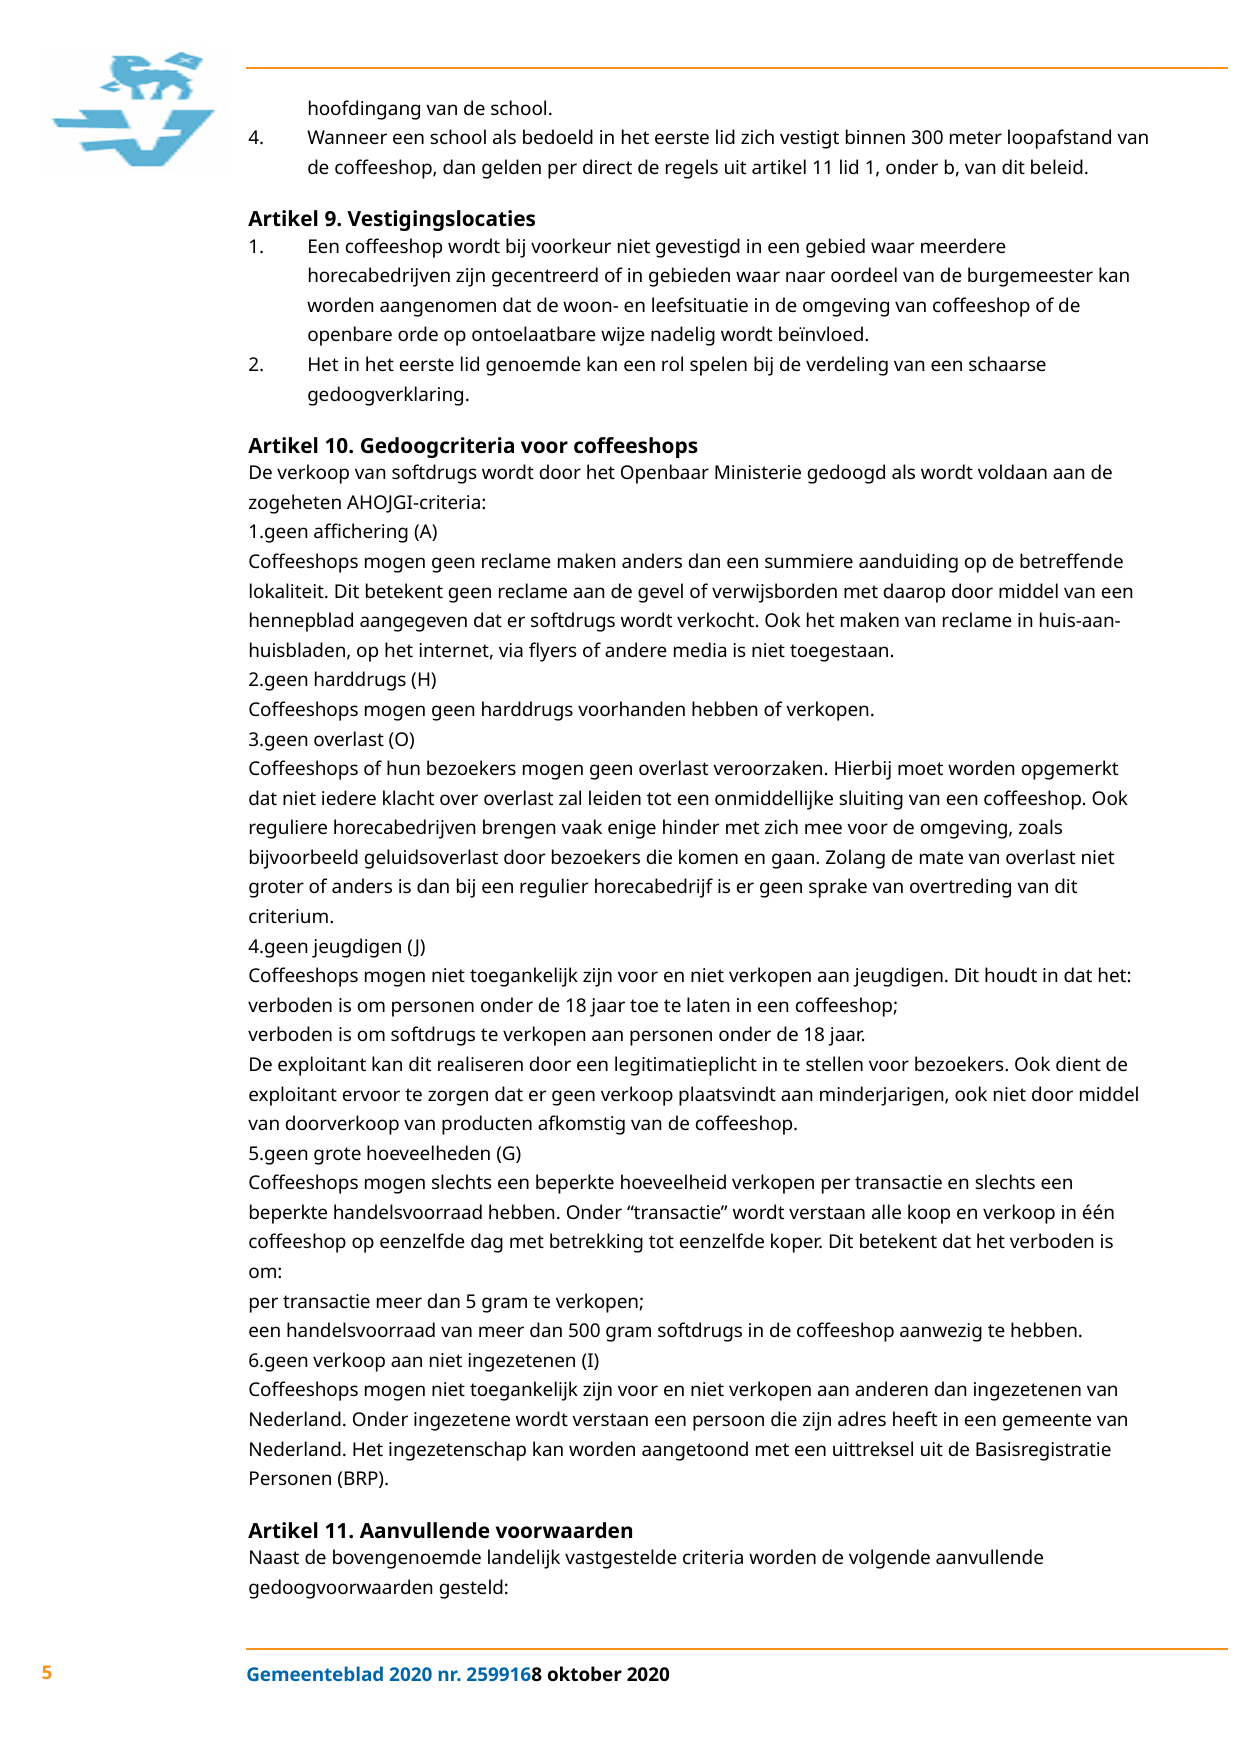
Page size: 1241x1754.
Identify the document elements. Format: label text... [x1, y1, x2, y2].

text verboden is om softdrugs te verkopen aan personen onder de 18 jaar. [248, 1022, 1152, 1047]
list hoofdingang van de school. [248, 95, 1152, 121]
picture [41, 47, 231, 172]
text Artikel 10. Gedoogcriteria voor coffeeshops [248, 431, 1152, 459]
text 6.geen verkoop aan niet ingezetenen (I) [248, 1347, 1152, 1373]
text een handelsvoorraad van meer dan 500 gram softdrugs in de coffeeshop aanwezig te hebben. [248, 1317, 1152, 1343]
text 5.geen grote hoeveelheden (G) [248, 1140, 1152, 1166]
list Wanneer een school als bedoeld in het eerste lid zich vestigt binnen 300 meter loopafstand van de coffeeshop, dan gelden per direct de regels uit artikel 11 lid 1, onder b, van dit beleid. [248, 124, 1152, 180]
text Coffeeshops mogen niet toegankelijk zijn voor en niet verkopen aan anderen dan ingezetenen van Nederland. Onder ingezetene wordt verstaan een persoon die zijn adres heeft in een gemeente van Nederland. Het ingezetenschap kan worden aangetoond met een uittreksel uit de Basisregistratie Personen (BRP). [248, 1377, 1152, 1491]
text Coffeeshops mogen niet toegankelijk zijn voor en niet verkopen aan jeugdigen. Dit houdt in dat het: [248, 962, 1152, 988]
text Coffeeshops mogen geen reclame maken anders dan een summiere aanduiding op de betreffende lokaliteit. Dit betekent geen reclame aan de gevel of verwijsborden met daarop door middel van een hennepblad aangegeven dat er softdrugs wordt verkocht. Ook het maken van reclame in huis-aan-huisbladen, op het internet, via flyers of andere media is niet toegestaan. [248, 548, 1152, 663]
text per transactie meer dan 5 gram te verkopen; [248, 1288, 1152, 1314]
text Coffeeshops mogen slechts een beperkte hoeveelheid verkopen per transactie en slechts een beperkte handelsvoorraad hebben. Onder “transactie” wordt verstaan alle koop en verkoop in één coffeeshop op eenzelfde dag met betrekking tot eenzelfde koper. Dit betekent dat het verboden is om: [248, 1169, 1152, 1284]
text Naast de bovengenoemde landelijk vastgestelde criteria worden de volgende aanvullende gedoogvoorwaarden gesteld: [248, 1544, 1152, 1599]
text 2.geen harddrugs (H) [248, 667, 1152, 692]
text 3.geen overlast (O) [248, 726, 1152, 752]
text De verkoop van softdrugs wordt door het Openbaar Ministerie gedoogd als wordt voldaan aan de zogeheten AHOJGI-criteria: [248, 459, 1152, 515]
text Artikel 11. Aanvullende voorwaarden [248, 1516, 1152, 1544]
text Coffeeshops of hun bezoekers mogen geen overlast veroorzaken. Hierbij moet worden opgemerkt dat niet iedere klacht over overlast zal leiden tot een onmiddellijke sluiting van een coffeeshop. Ook reguliere horecabedrijven brengen vaak enige hinder met zich mee voor de omgeving, zoals bijvoorbeeld geluidsoverlast door bezoekers die komen en gaan. Zolang de mate van overlast niet groter of anders is dan bij een regulier horecabedrijf is er geen sprake van overtreding van dit criterium. [248, 755, 1152, 929]
text Coffeeshops mogen geen harddrugs voorhanden hebben of verkopen. [248, 696, 1152, 722]
list Het in het eerste lid genoemde kan een rol spelen bij de verdeling van een schaarse gedoogverklaring. [248, 351, 1152, 406]
list Een coffeeshop wordt bij voorkeur niet gevestigd in een gebied waar meerdere horecabedrijven zijn gecentreerd of in gebieden waar naar oordeel van de burgemeester kan worden aangenomen dat de woon- en leefsituatie in de omgeving van coffeeshop of de openbare orde op ontoelaatbare wijze nadelig wordt beïnvloed. [248, 233, 1152, 347]
text 4.geen jeugdigen (J) [248, 933, 1152, 959]
text 1.geen affichering (A) [248, 519, 1152, 544]
text De exploitant kan dit realiseren door een legitimatieplicht in te stellen voor bezoekers. Ook dient de exploitant ervoor te zorgen dat er geen verkoop plaatsvindt aan minderjarigen, ook niet door middel van doorverkoop van producten afkomstig van de coffeeshop. [248, 1051, 1152, 1136]
text verboden is om personen onder de 18 jaar toe te laten in een coffeeshop; [248, 992, 1152, 1018]
text Artikel 9. Vestigingslocaties [248, 204, 1152, 233]
